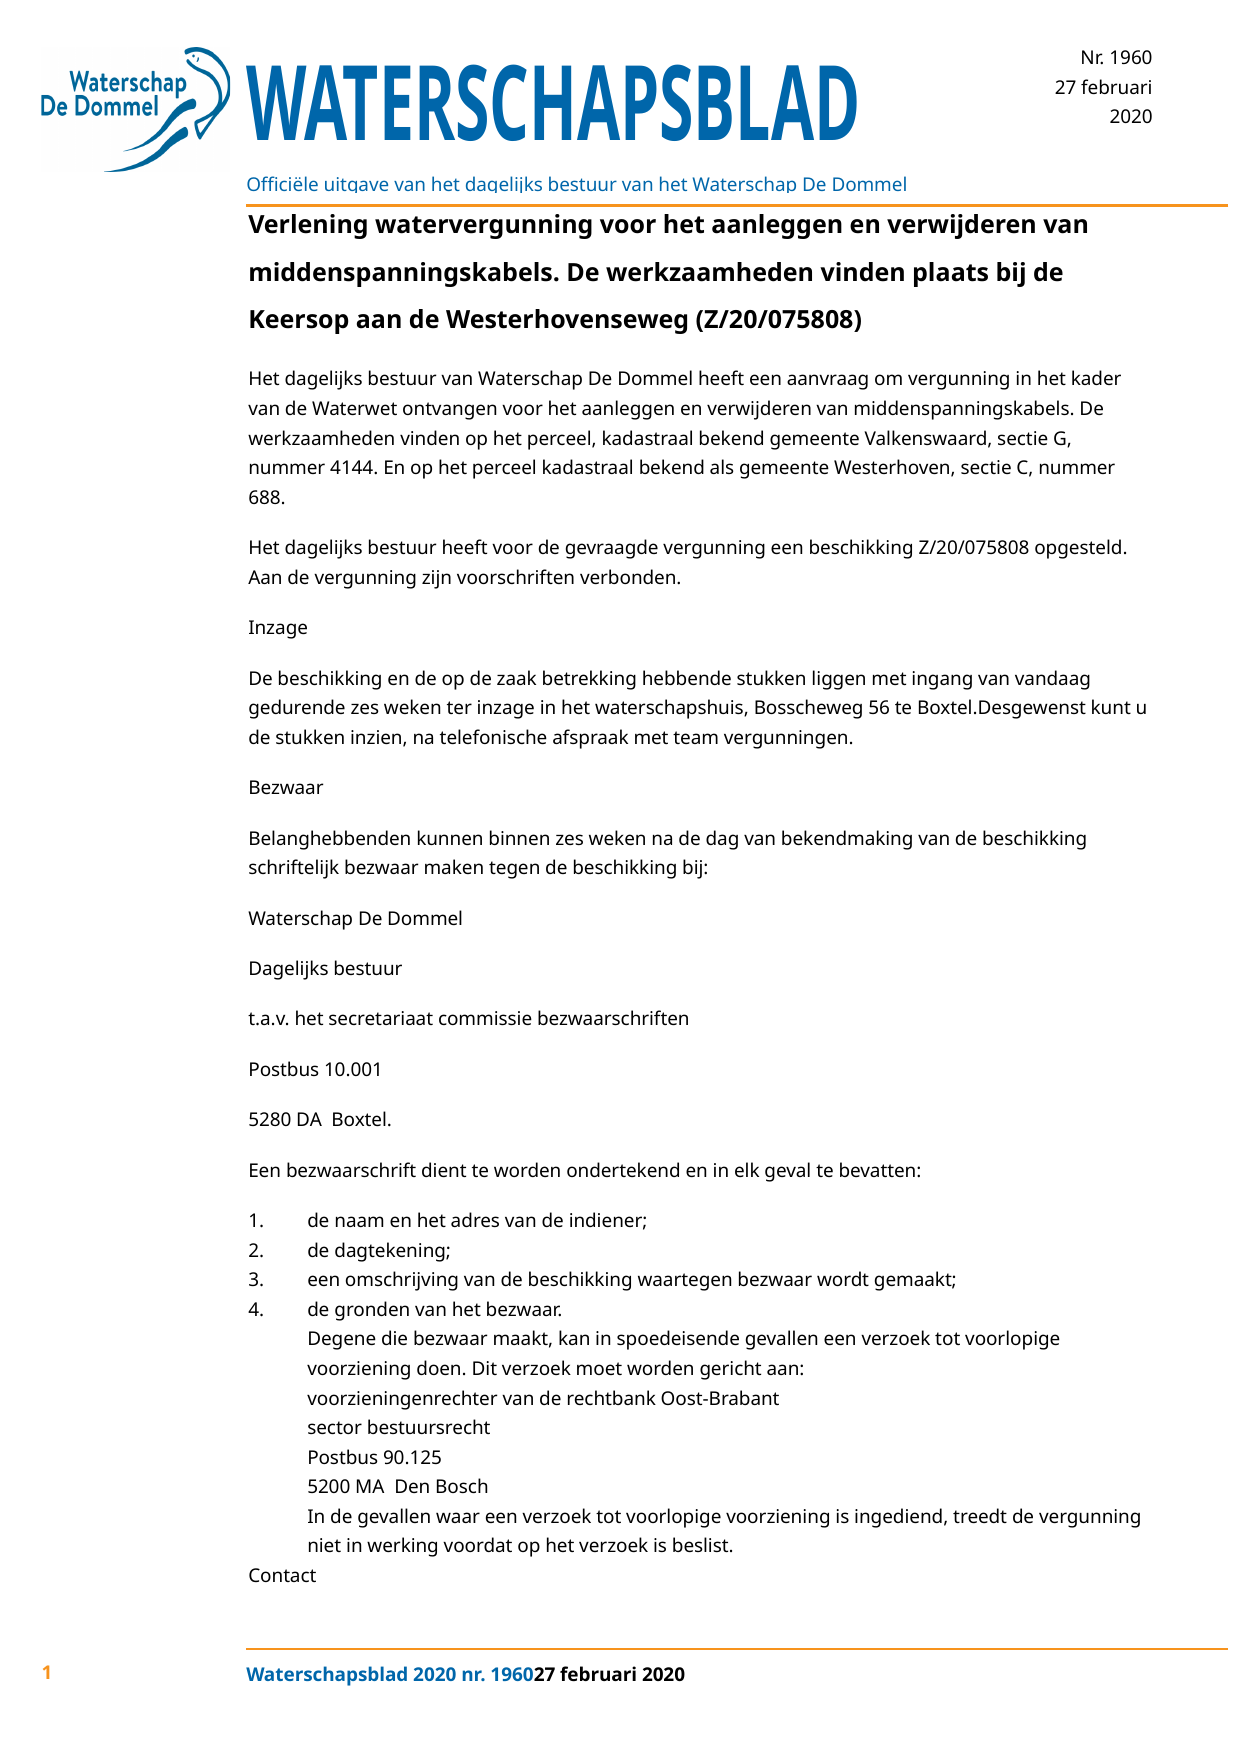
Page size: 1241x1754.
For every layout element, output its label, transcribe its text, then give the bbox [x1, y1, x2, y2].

text De beschikking en de op de zaak betrekking hebbende stukken liggen met ingang van vandaag gedurende zes weken ter inzage in het waterschapshuis, Bosscheweg 56 te Boxtel.Desgewenst kunt u de stukken inzien, na telefonische afspraak met team vergunningen. [248, 665, 1152, 749]
text Een bezwaarschrift dient te worden ondertekend en in elk geval te bevatten: [248, 1157, 1152, 1182]
text 5280 DA Boxtel. [248, 1106, 1152, 1132]
list de gronden van het bezwaar. [248, 1296, 1152, 1322]
text Contact [248, 1562, 1152, 1588]
text Het dagelijks bestuur van Waterschap De Dommel heeft een aanvraag om vergunning in het kader van de Waterwet ontvangen voor het aanleggen en verwijderen van middenspanningskabels. De werkzaamheden vinden op het perceel, kadastraal bekend gemeente Valkenswaard, sectie G, nummer 4144. En op het perceel kadastraal bekend als gemeente Westerhoven, sectie C, nummer 688. [248, 366, 1152, 509]
text Dagelijks bestuur [248, 955, 1152, 981]
picture [45, 99, 51, 111]
text Waterschap De Dommel [248, 905, 1152, 930]
picture [198, 118, 210, 131]
text Postbus 10.001 [248, 1056, 1152, 1082]
list 5200 MA Den Bosch [248, 1473, 1152, 1499]
list de naam en het adres van de indiener; [248, 1207, 1152, 1233]
list de dagtekening; [248, 1237, 1152, 1262]
list Degene die bezwaar maakt, kan in spoedeisende gevallen een verzoek tot voorlopige voorziening doen. Dit verzoek moet worden gericht aan: [248, 1326, 1152, 1381]
list sector bestuursrecht [248, 1414, 1152, 1440]
picture [204, 47, 231, 76]
list voorzieningenrechter van de rechtbank Oost-Brabant [248, 1385, 1152, 1410]
list een omschrijving van de beschikking waartegen bezwaar wordt gemaakt; [248, 1266, 1152, 1292]
text Het dagelijks bestuur heeft voor de gevraagde vergunning een beschikking Z/20/075808 opgesteld. Aan de vergunning zijn voorschriften verbonden. [248, 534, 1152, 589]
text Belanghebbenden kunnen binnen zes weken na de dag van bekendmaking van de beschikking schriftelijk bezwaar maken tegen de beschikking bij: [248, 825, 1152, 880]
text t.a.v. het secretariaat commissie bezwaarschriften [248, 1006, 1152, 1031]
text Verlening watervergunning voor het aanleggen en verwijderen van middenspanningskabels. De werkzaamheden vinden plaats bij de Keersop aan de Westerhovenseweg (Z/20/075808) [248, 207, 1152, 336]
list Postbus 90.125 [248, 1444, 1152, 1469]
picture [41, 47, 231, 172]
text Bezwaar [248, 774, 1152, 800]
list In de gevallen waar een verzoek tot voorlopige voorziening is ingediend, treedt de vergunning niet in werking voordat op het verzoek is beslist. [248, 1503, 1152, 1558]
text Inzage [248, 614, 1152, 640]
